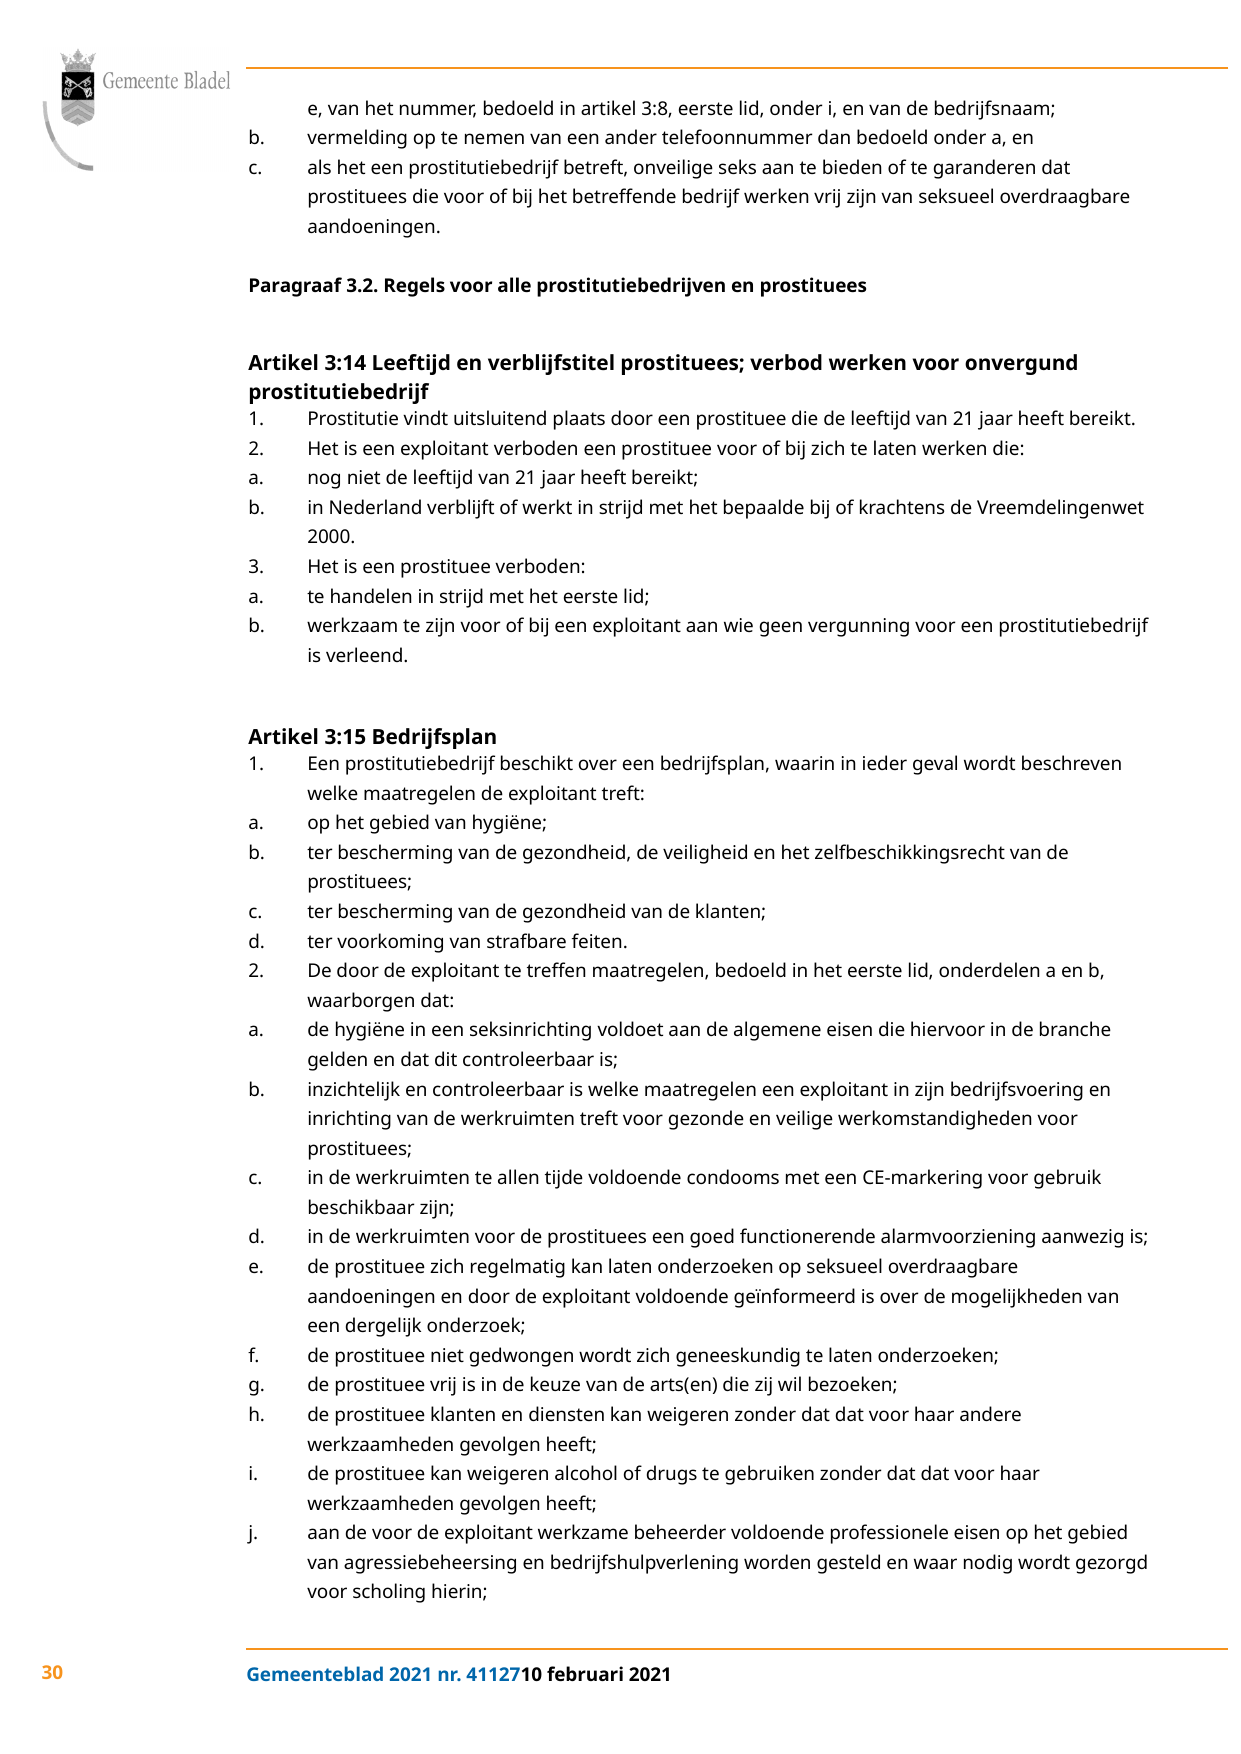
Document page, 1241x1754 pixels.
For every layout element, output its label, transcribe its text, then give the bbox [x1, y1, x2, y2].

list in Nederland verblijft of werkt in strijd met het bepaalde bij of krachtens de Vreemdelingenwet 2000. [248, 494, 1152, 549]
list ter voorkoming van strafbare feiten. [248, 928, 1152, 954]
list de prostituee kan weigeren alcohol of drugs te gebruiken zonder dat dat voor haar werkzaamheden gevolgen heeft; [248, 1460, 1152, 1516]
list te handelen in strijd met het eerste lid; [248, 583, 1152, 608]
list de prostituee niet gedwongen wordt zich geneeskundig te laten onderzoeken; [248, 1342, 1152, 1368]
list inzichtelijk en controleerbaar is welke maatregelen een exploitant in zijn bedrijfsvoering en inrichting van de werkruimten treft voor gezonde en veilige werkomstandigheden voor prostituees; [248, 1076, 1152, 1161]
list in de werkruimten te allen tijde voldoende condooms met een CE-markering voor gebruik beschikbaar zijn; [248, 1164, 1152, 1220]
list ter bescherming van de gezondheid van de klanten; [248, 898, 1152, 924]
list de prostituee klanten en diensten kan weigeren zonder dat dat voor haar andere werkzaamheden gevolgen heeft; [248, 1401, 1152, 1457]
list op het gebied van hygiëne; [248, 809, 1152, 835]
picture [41, 47, 231, 172]
list e, van het nummer, bedoeld in artikel 3:8, eerste lid, onder i, en van de bedrijfsnaam; [248, 95, 1152, 121]
list Een prostitutiebedrijf beschikt over een bedrijfsplan, waarin in ieder geval wordt beschreven welke maatregelen de exploitant treft: [248, 750, 1152, 806]
list de prostituee zich regelmatig kan laten onderzoeken op seksueel overdraagbare aandoeningen en door de exploitant voldoende geïnformeerd is over de mogelijkheden van een dergelijk onderzoek; [248, 1253, 1152, 1338]
list vermelding op te nemen van een ander telefoonnummer dan bedoeld onder a, en [248, 124, 1152, 150]
list de hygiëne in een seksinrichting voldoet aan de algemene eisen die hiervoor in de branche gelden en dat dit controleerbaar is; [248, 1017, 1152, 1072]
text Artikel 3:15 Bedrijfsplan [248, 722, 1152, 750]
list aan de voor de exploitant werkzame beheerder voldoende professionele eisen op het gebied van agressiebeheersing en bedrijfshulpverlening worden gesteld en waar nodig wordt gezorgd voor scholing hierin; [248, 1519, 1152, 1604]
list Prostitutie vindt uitsluitend plaats door een prostituee die de leeftijd van 21 jaar heeft bereikt. [248, 405, 1152, 431]
text Paragraaf 3.2. Regels voor alle prostitutiebedrijven en prostituees [248, 272, 1152, 298]
list nog niet de leeftijd van 21 jaar heeft bereikt; [248, 464, 1152, 490]
text Artikel 3:14 Leeftijd en verblijfstitel prostituees; verbod werken voor onvergund prostitutiebedrijf [248, 348, 1152, 405]
list werkzaam te zijn voor of bij een exploitant aan wie geen vergunning voor een prostitutiebedrijf is verleend. [248, 612, 1152, 668]
list Het is een exploitant verboden een prostituee voor of bij zich te laten werken die: [248, 435, 1152, 461]
list De door de exploitant te treffen maatregelen, bedoeld in het eerste lid, onderdelen a en b, waarborgen dat: [248, 957, 1152, 1013]
list Het is een prostituee verboden: [248, 553, 1152, 579]
list als het een prostitutiebedrijf betreft, onveilige seks aan te bieden of te garanderen dat prostituees die voor of bij het betreffende bedrijf werken vrij zijn van seksueel overdraagbare aandoeningen. [248, 154, 1152, 239]
list de prostituee vrij is in de keuze van de arts(en) die zij wil bezoeken; [248, 1372, 1152, 1397]
list in de werkruimten voor de prostituees een goed functionerende alarmvoorziening aanwezig is; [248, 1224, 1152, 1249]
list ter bescherming van de gezondheid, de veiligheid en het zelfbeschikkingsrecht van de prostituees; [248, 839, 1152, 894]
